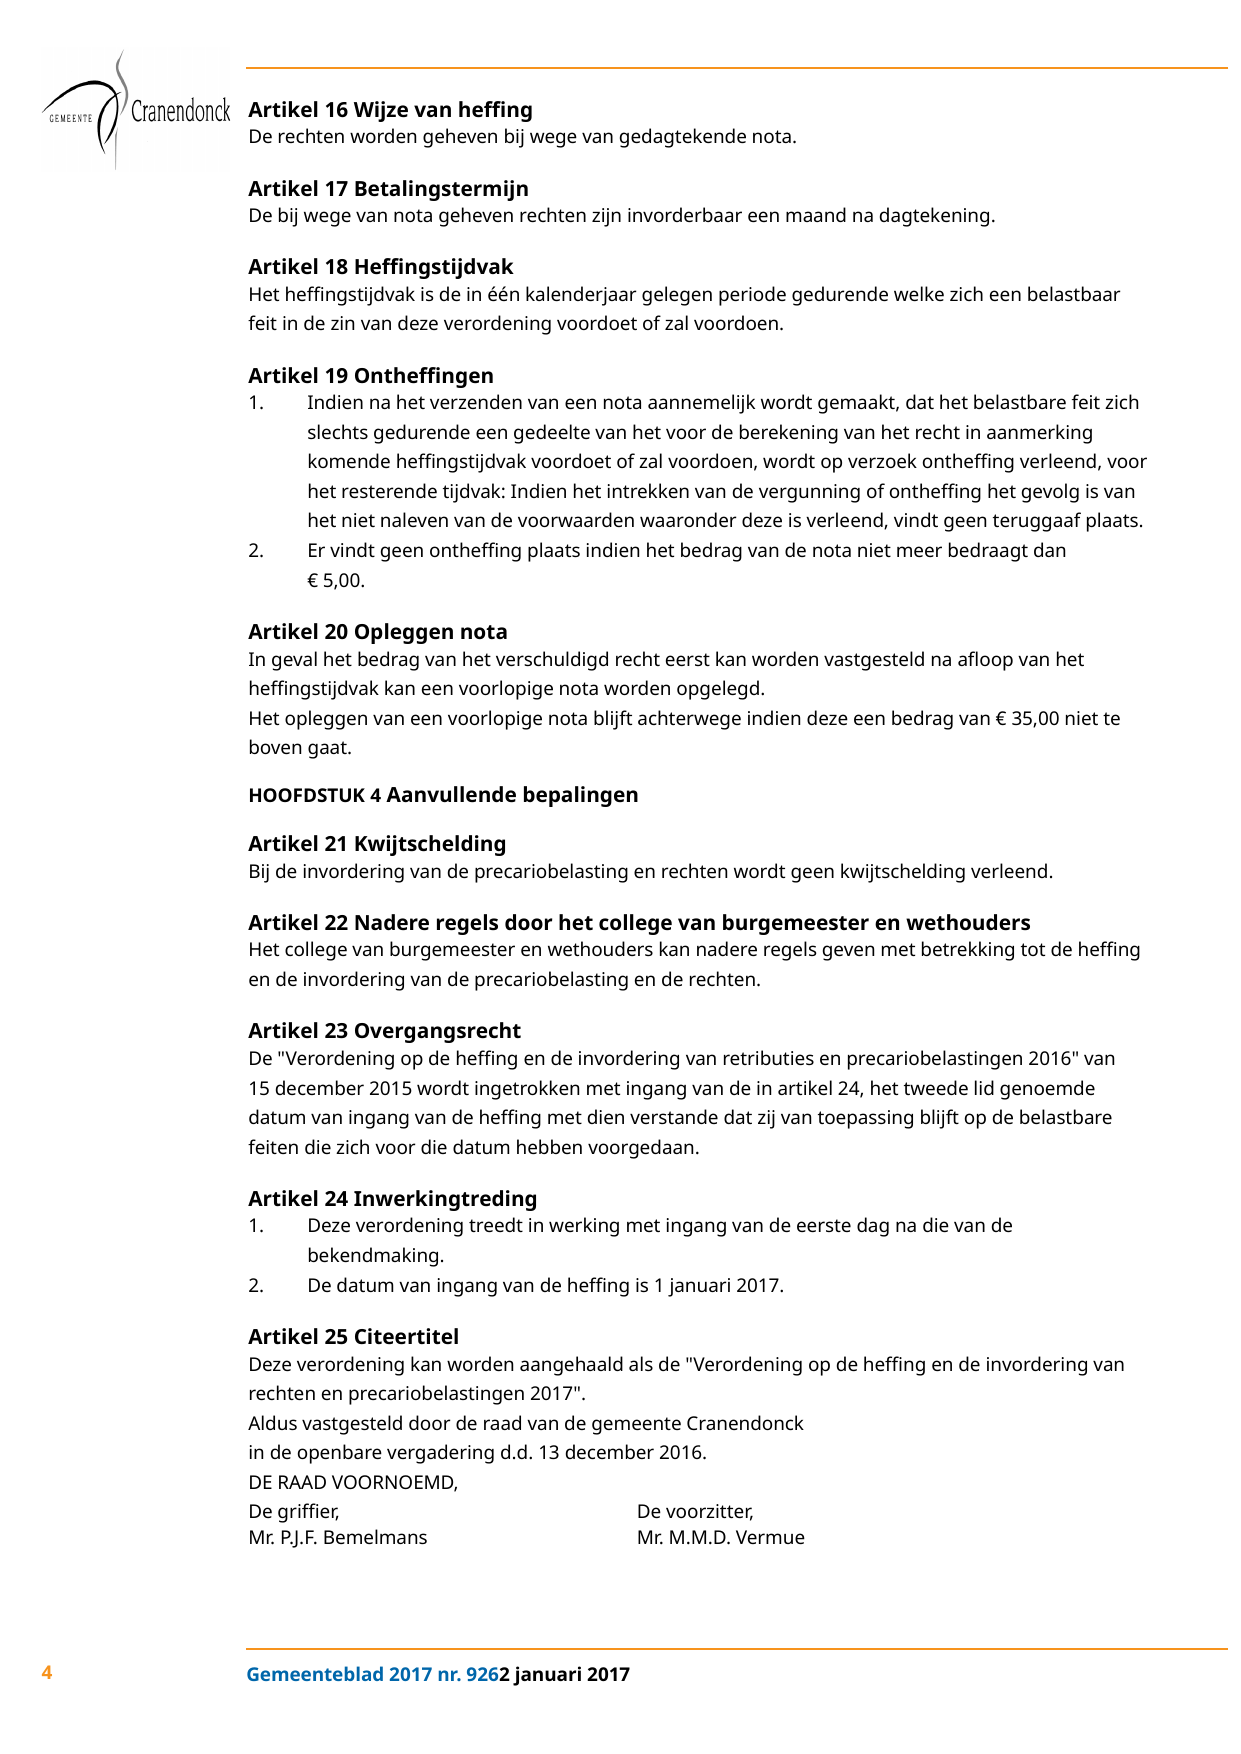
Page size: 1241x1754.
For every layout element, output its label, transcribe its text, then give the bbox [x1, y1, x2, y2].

text Artikel 18 Heffingstijdvak [248, 252, 1152, 281]
table_cell Mr. P.J.F. Bemelmans [248, 1525, 637, 1550]
text Artikel 25 Citeertitel [248, 1322, 1152, 1351]
text HOOFDSTUK 4 Aanvullende bepalingen [248, 780, 1152, 808]
picture [41, 47, 231, 172]
text Deze verordening kan worden aangehaald als de "Verordening op de heffing en de invordering van rechten en precariobelastingen 2017". [248, 1351, 1152, 1406]
text De rechten worden geheven bij wege van gedagtekende nota. [248, 123, 1152, 149]
text Artikel 21 Kwijtschelding [248, 829, 1152, 858]
text De bij wege van nota geheven rechten zijn invorderbaar een maand na dagtekening. [248, 202, 1152, 228]
table_cell Mr. M.M.D. Vermue [637, 1525, 1152, 1550]
list Er vindt geen ontheffing plaats indien het bedrag van de nota niet meer bedraagt dan [248, 537, 1152, 563]
text in de openbare vergadering d.d. 13 december 2016. [248, 1439, 1152, 1465]
list € 5,00. [248, 567, 1152, 593]
text Bij de invordering van de precariobelasting en rechten wordt geen kwijtschelding verleend. [248, 858, 1152, 883]
list Indien na het verzenden van een nota aannemelijk wordt gemaakt, dat het belastbare feit zich slechts gedurende een gedeelte van het voor de berekening van het recht in aanmerking komende heffingstijdvak voordoet of zal voordoen, wordt op verzoek ontheffing verleend, voor het resterende tijdvak: Indien het intrekken van de vergunning of ontheffing het gevolg is van het niet naleven van de voorwaarden waaronder deze is verleend, vindt geen teruggaaf plaats. [248, 389, 1152, 533]
text Het opleggen van een voorlopige nota blijft achterwege indien deze een bedrag van € 35,00 niet te boven gaat. [248, 705, 1152, 760]
text Artikel 17 Betalingstermijn [248, 174, 1152, 202]
text 15 december 2015 wordt ingetrokken met ingang van de in artikel 24, het tweede lid genoemde datum van ingang van de heffing met dien verstande dat zij van toepassing blijft op de belastbare feiten die zich voor die datum hebben voorgedaan. [248, 1075, 1152, 1159]
list Deze verordening treedt in werking met ingang van de eerste dag na die van de bekendmaking. [248, 1213, 1152, 1268]
text DE RAAD VOORNOEMD, [248, 1469, 1152, 1495]
text Artikel 16 Wijze van heffing [248, 95, 1152, 123]
table_header De griffier, [248, 1499, 637, 1524]
text Artikel 22 Nadere regels door het college van burgemeester en wethouders [248, 908, 1152, 937]
list De datum van ingang van de heffing is 1 januari 2017. [248, 1272, 1152, 1298]
text In geval het bedrag van het verschuldigd recht eerst kan worden vastgesteld na afloop van het heffingstijdvak kan een voorlopige nota worden opgelegd. [248, 646, 1152, 701]
text Het college van burgemeester en wethouders kan nadere regels geven met betrekking tot de heffing en de invordering van de precariobelasting en de rechten. [248, 937, 1152, 992]
table_cell [248, 1579, 637, 1605]
text Artikel 19 Ontheffingen [248, 361, 1152, 389]
text Artikel 20 Opleggen nota [248, 617, 1152, 646]
text Artikel 24 Inwerkingtreding [248, 1184, 1152, 1213]
text De "Verordening op de heffing en de invordering van retributies en precariobelastingen 2016" van [248, 1045, 1152, 1071]
table_header [637, 1554, 1152, 1579]
table_cell [637, 1579, 1152, 1605]
text Artikel 23 Overgangsrecht [248, 1017, 1152, 1045]
table_header De voorzitter, [637, 1499, 1152, 1524]
text Het heffingstijdvak is de in één kalenderjaar gelegen periode gedurende welke zich een belastbaar feit in de zin van deze verordening voordoet of zal voordoen. [248, 281, 1152, 336]
table_header [248, 1554, 637, 1579]
text Aldus vastgesteld door de raad van de gemeente Cranendonck [248, 1410, 1152, 1436]
